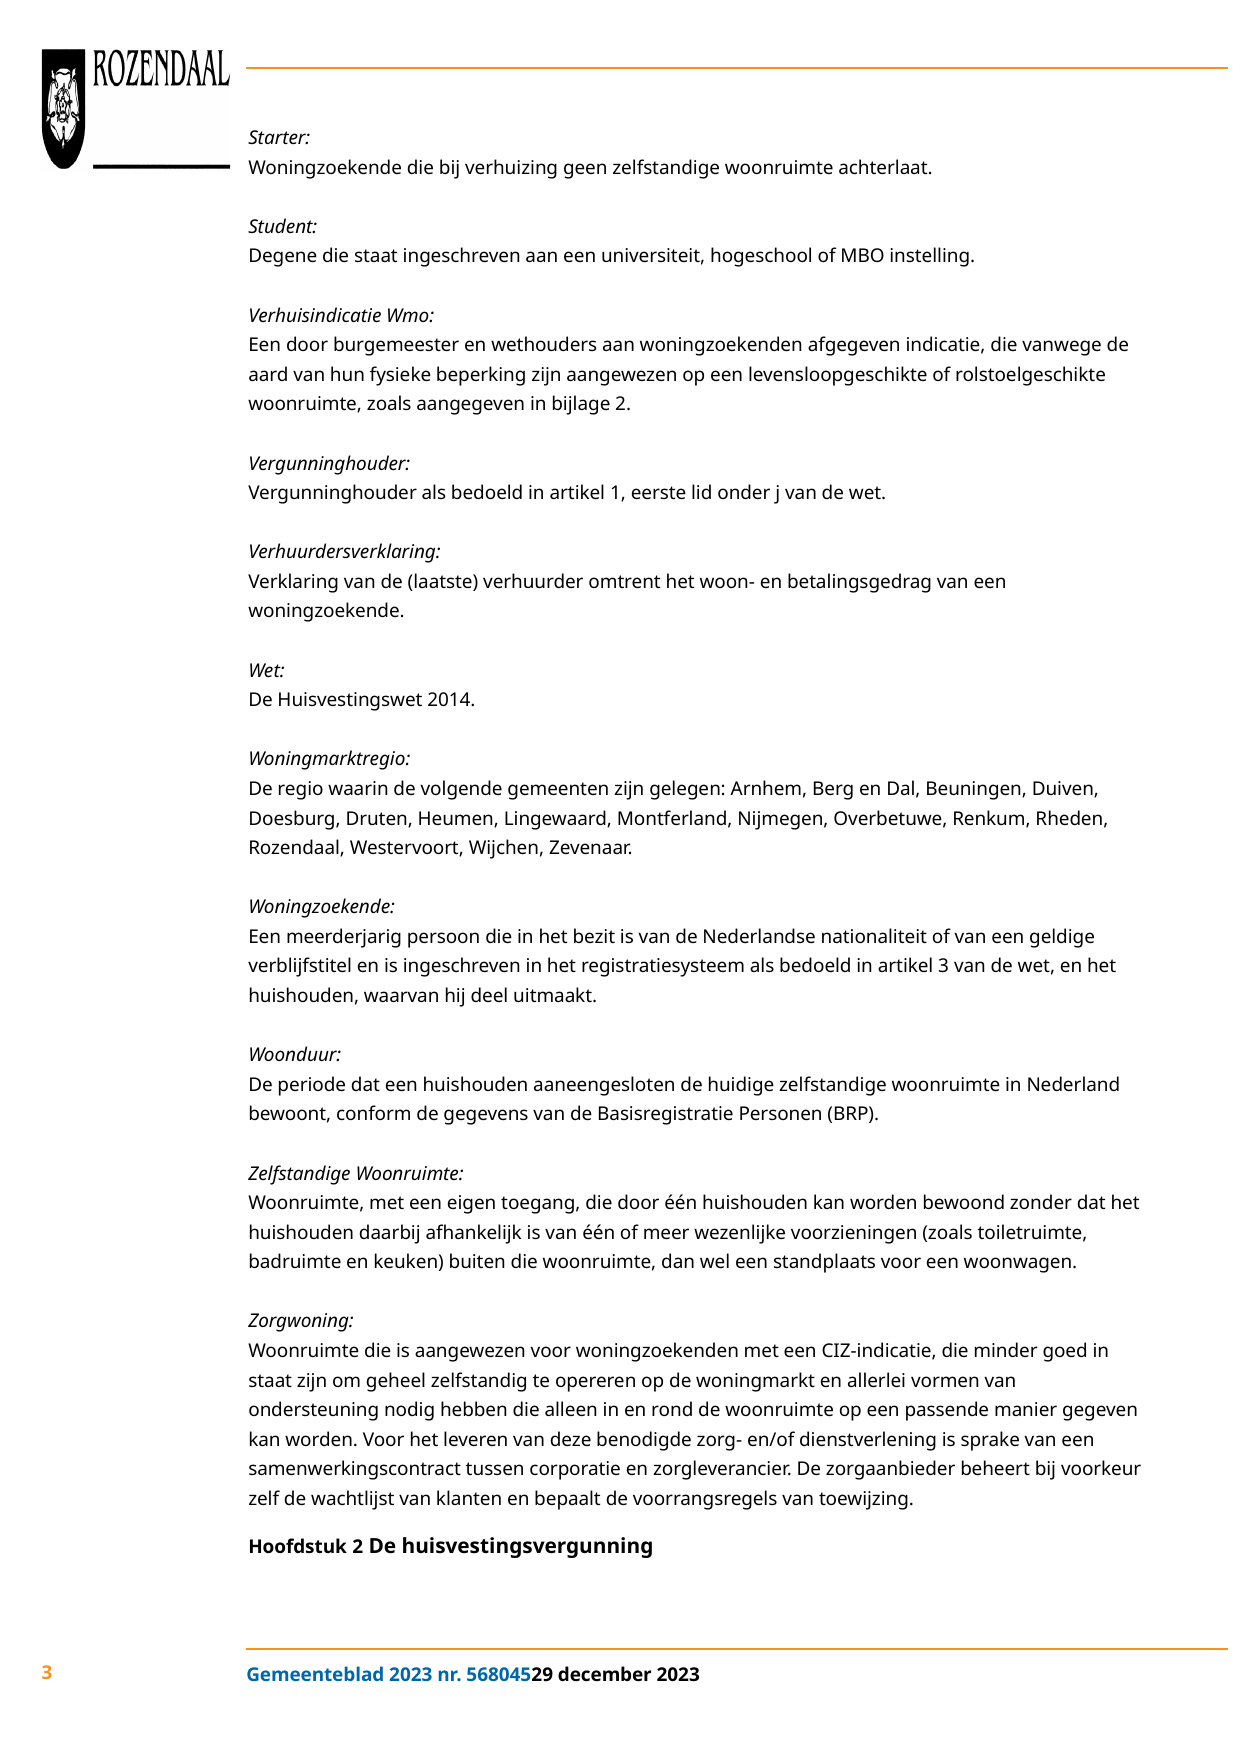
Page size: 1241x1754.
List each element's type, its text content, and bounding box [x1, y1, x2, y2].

text Verklaring van de (laatste) verhuurder omtrent het woon- en betalingsgedrag van een woningzoekende. [248, 568, 1152, 623]
text De periode dat een huishouden aaneengesloten de huidige zelfstandige woonruimte in Nederland bewoont, conform de gegevens van de Basisregistratie Personen (BRP). [248, 1071, 1152, 1126]
text Zelfstandige Woonruimte: [248, 1160, 1152, 1186]
text De regio waarin de volgende gemeenten zijn gelegen: Arnhem, Berg en Dal, Beuningen, Duiven, Doesburg, Druten, Heumen, Lingewaard, Montferland, Nijmegen, Overbetuwe, Renkum, Rheden, Rozendaal, Westervoort, Wijchen, Zevenaar. [248, 775, 1152, 860]
text Verhuurdersverklaring: [248, 538, 1152, 564]
text Vergunninghouder: [248, 450, 1152, 476]
text Starter: [248, 124, 1152, 150]
text Woningzoekende die bij verhuizing geen zelfstandige woonruimte achterlaat. [248, 154, 1152, 180]
text Vergunninghouder als bedoeld in artikel 1, eerste lid onder j van de wet. [248, 479, 1152, 505]
text Woonruimte, met een eigen toegang, die door één huishouden kan worden bewoond zonder dat het huishouden daarbij afhankelijk is van één of meer wezenlijke voorzieningen (zoals toiletruimte, badruimte en keuken) buiten die woonruimte, dan wel een standplaats voor een woonwagen. [248, 1189, 1152, 1274]
picture [41, 47, 231, 172]
text Student: [248, 213, 1152, 239]
text Zorgwoning: [248, 1308, 1152, 1333]
text Een door burgemeester en wethouders aan woningzoekenden afgegeven indicatie, die vanwege de aard van hun fysieke beperking zijn aangewezen op een levensloopgeschikte of rolstoelgeschikte woonruimte, zoals aangegeven in bijlage 2. [248, 331, 1152, 416]
text Degene die staat ingeschreven aan een universiteit, hogeschool of MBO instelling. [248, 243, 1152, 268]
text Woonduur: [248, 1041, 1152, 1067]
text Woonruimte die is aangewezen voor woningzoekenden met een CIZ-indicatie, die minder goed in staat zijn om geheel zelfstandig te opereren op de woningmarkt en allerlei vormen van ondersteuning nodig hebben die alleen in en rond de woonruimte op een passende manier gegeven kan worden. Voor het leveren van deze benodigde zorg- en/of dienstverlening is sprake van een samenwerkingscontract tussen corporatie en zorgleverancier. De zorgaanbieder beheert bij voorkeur zelf de wachtlijst van klanten en bepaalt de voorrangsregels van toewijzing. [248, 1337, 1152, 1511]
text Woningzoekende: [248, 893, 1152, 919]
text Wet: [248, 657, 1152, 683]
text Verhuisindicatie Wmo: [248, 302, 1152, 328]
text Hoofdstuk 2 De huisvestingsvergunning [248, 1531, 1152, 1559]
text Een meerderjarig persoon die in het bezit is van de Nederlandse nationaliteit of van een geldige verblijfstitel en is ingeschreven in het registratiesysteem als bedoeld in artikel 3 van de wet, en het huishouden, waarvan hij deel uitmaakt. [248, 923, 1152, 1008]
text Woningmarktregio: [248, 746, 1152, 771]
text De Huisvestingswet 2014. [248, 686, 1152, 712]
